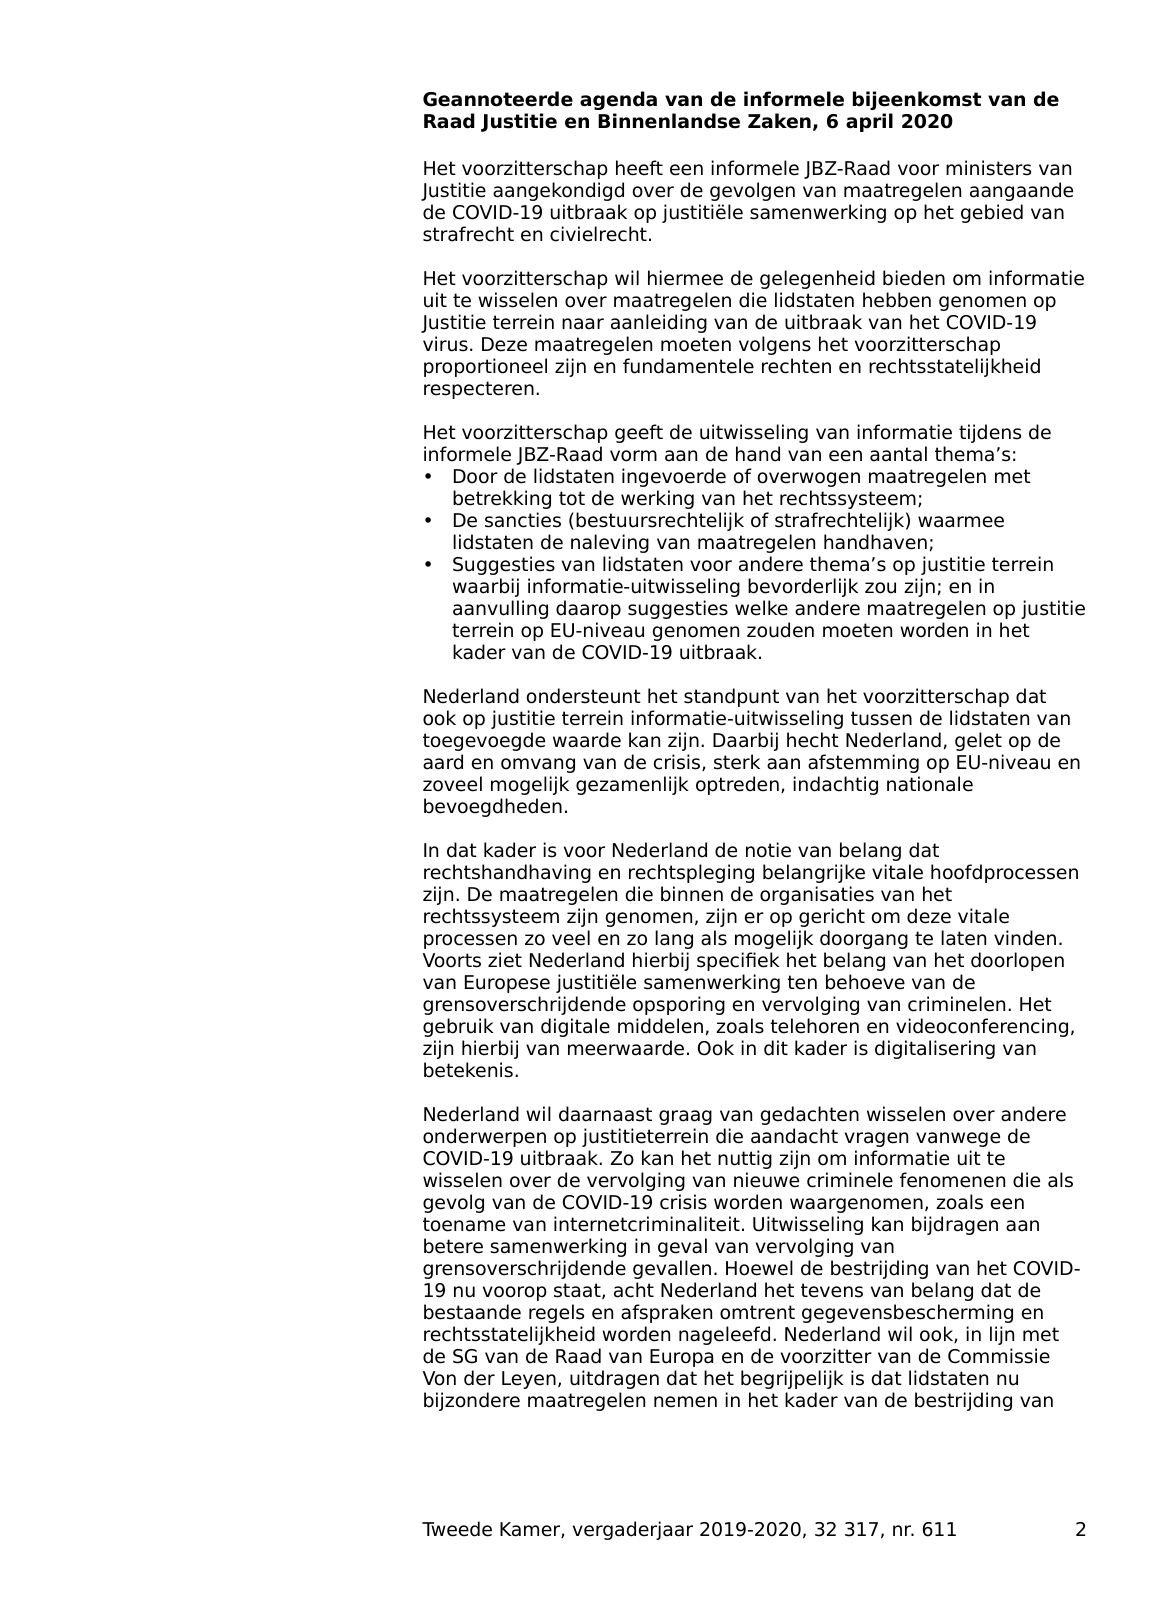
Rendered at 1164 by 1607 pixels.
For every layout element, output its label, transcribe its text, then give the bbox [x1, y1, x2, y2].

subtitle Geannoteerde agenda van de informele bijeenkomst van de Raad Justitie en Binnenlandse Zaken, 6 april 2020 [422, 89, 1087, 133]
text Nederland wil daarnaast graag van gedachten wisselen over andere onderwerpen op justitieterrein die aandacht vragen vanwege de COVID-19 uitbraak. Zo kan het nuttig zijn om informatie uit te wisselen over de vervolging van nieuwe criminele fenomenen die als gevolg van de COVID-19 crisis worden waargenomen, zoals een toename van internetcriminaliteit. Uitwisseling kan bijdragen aan betere samenwerking in geval van vervolging van grensoverschrijdende gevallen. Hoewel de bestrijding van het COVID-19 nu voorop staat, acht Nederland het tevens van belang dat de bestaande regels en afspraken omtrent gegevensbescherming en rechtsstatelijkheid worden nageleefd. Nederland wil ook, in lijn met de SG van de Raad van Europa en de voorzitter van de Commissie Von der Leyen, uitdragen dat het begrijpelijk is dat lidstaten nu bijzondere maatregelen nemen in het kader van de bestrijding van [422, 1104, 1087, 1412]
text In dat kader is voor Nederland de notie van belang dat rechtshandhaving en rechtspleging belangrijke vitale hoofdprocessen zijn. De maatregelen die binnen de organisaties van het rechtssysteem zijn genomen, zijn er op gericht om deze vitale processen zo veel en zo lang als mogelijk doorgang te laten vinden. Voorts ziet Nederland hierbij specifiek het belang van het doorlopen van Europese justitiële samenwerking ten behoeve van de grensoverschrijdende opsporing en vervolging van criminelen. Het gebruik van digitale middelen, zoals telehoren en videoconferencing, zijn hierbij van meerwaarde. Ook in dit kader is digitalisering van betekenis. [422, 840, 1087, 1082]
text • De sancties (bestuursrechtelijk of strafrechtelijk) waarmee lidstaten de naleving van maatregelen handhaven; [422, 510, 1087, 554]
text Nederland ondersteunt het standpunt van het voorzitterschap dat ook op justitie terrein informatie-uitwisseling tussen de lidstaten van toegevoegde waarde kan zijn. Daarbij hecht Nederland, gelet op de aard en omvang van de crisis, sterk aan afstemming op EU-niveau en zoveel mogelijk gezamenlijk optreden, indachtig nationale bevoegdheden. [422, 686, 1087, 818]
text • Suggesties van lidstaten voor andere thema’s op justitie terrein waarbij informatie-uitwisseling bevorderlijk zou zijn; en in aanvulling daarop suggesties welke andere maatregelen op justitie terrein op EU-niveau genomen zouden moeten worden in het kader van de COVID-19 uitbraak. [422, 554, 1087, 664]
text Het voorzitterschap heeft een informele JBZ-Raad voor ministers van Justitie aangekondigd over de gevolgen van maatregelen aangaande de COVID-19 uitbraak op justitiële samenwerking op het gebied van strafrecht en civielrecht. [422, 158, 1087, 246]
text • Door de lidstaten ingevoerde of overwogen maatregelen met betrekking tot de werking van het rechtssysteem; [422, 466, 1087, 510]
text Het voorzitterschap wil hiermee de gelegenheid bieden om informatie uit te wisselen over maatregelen die lidstaten hebben genomen op Justitie terrein naar aanleiding van de uitbraak van het COVID-19 virus. Deze maatregelen moeten volgens het voorzitterschap proportioneel zijn en fundamentele rechten en rechtsstatelijkheid respecteren. [422, 268, 1087, 400]
text Het voorzitterschap geeft de uitwisseling van informatie tijdens de informele JBZ-Raad vorm aan de hand van een aantal thema’s: [422, 422, 1087, 466]
